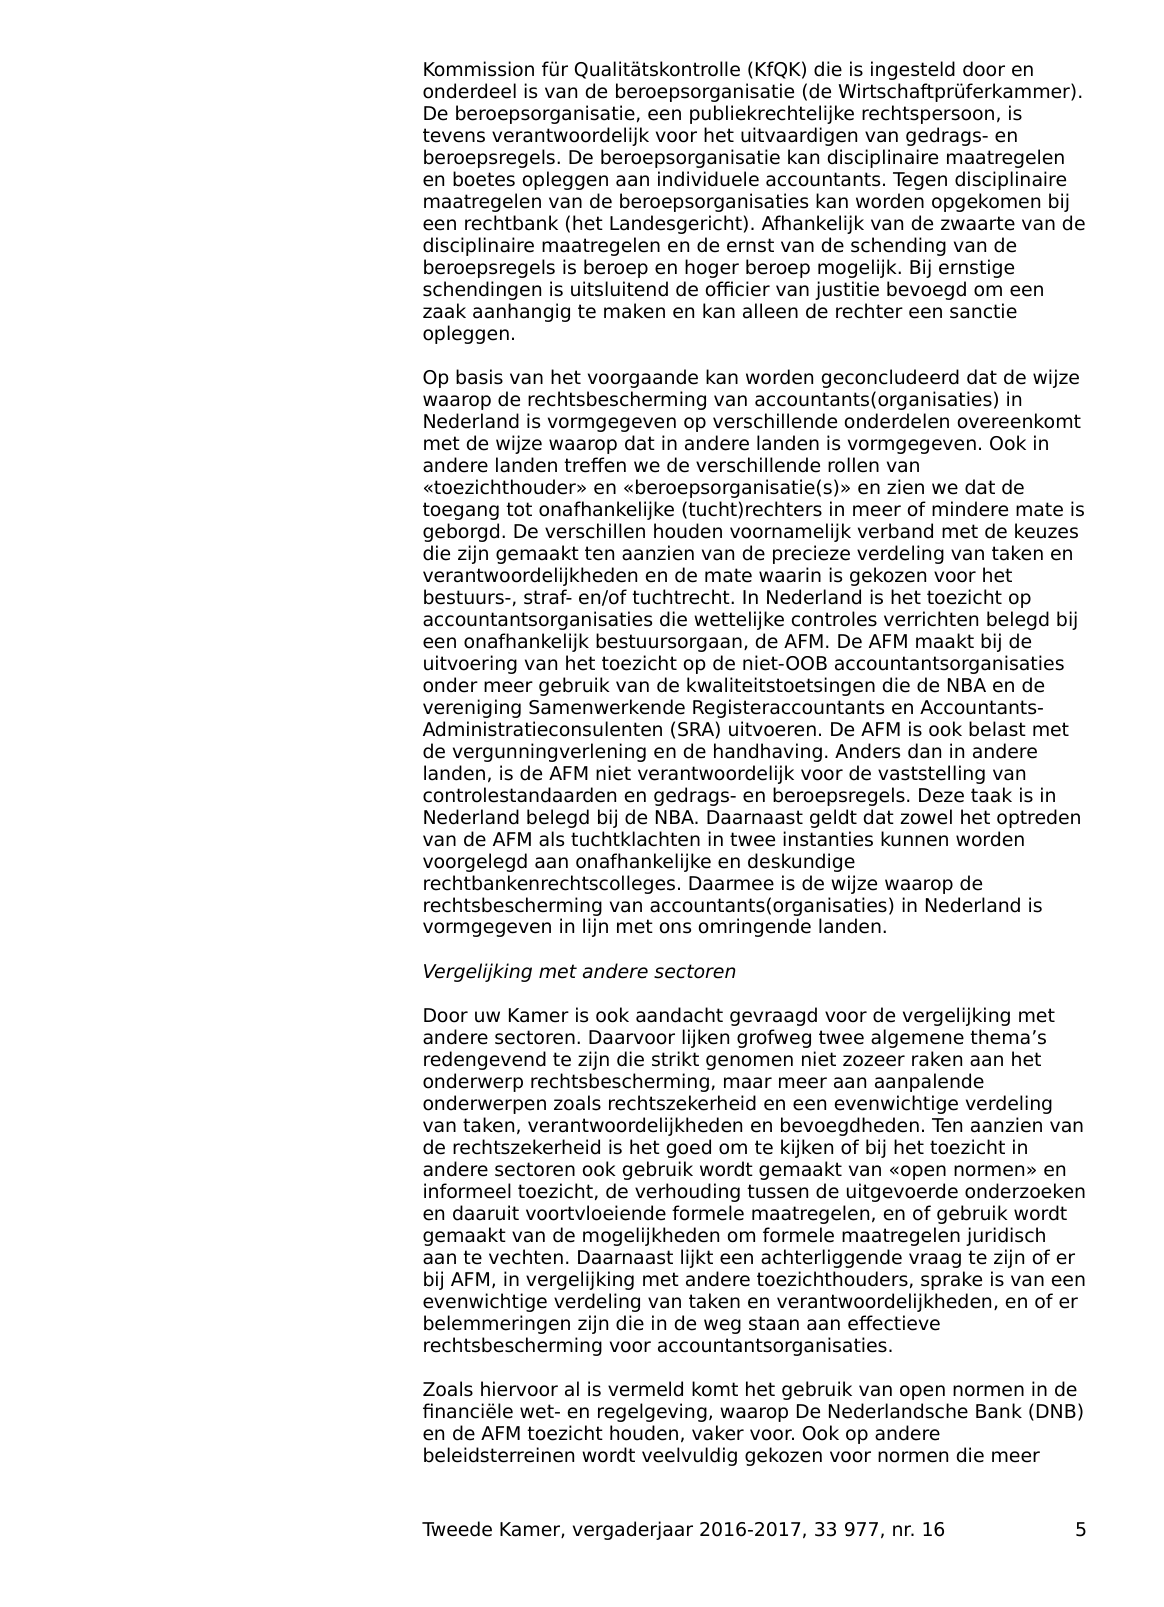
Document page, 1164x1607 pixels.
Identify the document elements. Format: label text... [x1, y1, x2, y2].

subtitle Vergelijking met andere sectoren [422, 961, 1087, 983]
text Zoals hiervoor al is vermeld komt het gebruik van open normen in de financiële wet- en regelgeving, waarop De Nederlandsche Bank (DNB) en de AFM toezicht houden, vaker voor. Ook op andere beleidsterreinen wordt veelvuldig gekozen voor normen die meer [422, 1379, 1087, 1467]
text Op basis van het voorgaande kan worden geconcludeerd dat de wijze waarop de rechtsbescherming van accountants(organisaties) in Nederland is vormgegeven op verschillende onderdelen overeenkomt met de wijze waarop dat in andere landen is vormgegeven. Ook in andere landen treffen we de verschillende rollen van «toezichthouder» en «beroepsorganisatie(s)» en zien we dat de toegang tot onafhankelijke (tucht)rechters in meer of mindere mate is geborgd. De verschillen houden voornamelijk verband met de keuzes die zijn gemaakt ten aanzien van de precieze verdeling van taken en verantwoordelijkheden en de mate waarin is gekozen voor het bestuurs-, straf- en/of tuchtrecht. In Nederland is het toezicht op accountantsorganisaties die wettelijke controles verrichten belegd bij een onafhankelijk bestuursorgaan, de AFM. De AFM maakt bij de uitvoering van het toezicht op de niet-OOB accountantsorganisaties onder meer gebruik van de kwaliteitstoetsingen die de NBA en de vereniging Samenwerkende Registeraccountants en Accountants-Administratieconsulenten (SRA) uitvoeren. De AFM is ook belast met de vergunningverlening en de handhaving. Anders dan in andere landen, is de AFM niet verantwoordelijk voor de vaststelling van controlestandaarden en gedrags- en beroepsregels. Deze taak is in Nederland belegd bij de NBA. Daarnaast geldt dat zowel het optreden van de AFM als tuchtklachten in twee instanties kunnen worden voorgelegd aan onafhankelijke en deskundige rechtbankenrechtscolleges. Daarmee is de wijze waarop de rechtsbescherming van accountants(organisaties) in Nederland is vormgegeven in lijn met ons omringende landen. [422, 367, 1087, 938]
text Door uw Kamer is ook aandacht gevraagd voor de vergelijking met andere sectoren. Daarvoor lijken grofweg twee algemene thema’s redengevend te zijn die strikt genomen niet zozeer raken aan het onderwerp rechtsbescherming, maar meer aan aanpalende onderwerpen zoals rechtszekerheid en een evenwichtige verdeling van taken, verantwoordelijkheden en bevoegdheden. Ten aanzien van de rechtszekerheid is het goed om te kijken of bij het toezicht in andere sectoren ook gebruik wordt gemaakt van «open normen» en informeel toezicht, de verhouding tussen de uitgevoerde onderzoeken en daaruit voortvloeiende formele maatregelen, en of gebruik wordt gemaakt van de mogelijkheden om formele maatregelen juridisch aan te vechten. Daarnaast lijkt een achterliggende vraag te zijn of er bij AFM, in vergelijking met andere toezichthouders, sprake is van een evenwichtige verdeling van taken en verantwoordelijkheden, en of er belemmeringen zijn die in de weg staan aan effectieve rechtsbescherming voor accountantsorganisaties. [422, 1005, 1087, 1356]
text Kommission für Qualitätskontrolle (KfQK) die is ingesteld door en onderdeel is van de beroepsorganisatie (de Wirtschaftprüferkammer). De beroepsorganisatie, een publiekrechtelijke rechtspersoon, is tevens verantwoordelijk voor het uitvaardigen van gedrags- en beroepsregels. De beroepsorganisatie kan disciplinaire maatregelen en boetes opleggen aan individuele accountants. Tegen disciplinaire maatregelen van de beroepsorganisaties kan worden opgekomen bij een rechtbank (het Landesgericht). Afhankelijk van de zwaarte van de disciplinaire maatregelen en de ernst van de schending van de beroepsregels is beroep en hoger beroep mogelijk. Bij ernstige schendingen is uitsluitend de officier van justitie bevoegd om een zaak aanhangig te maken en kan alleen de rechter een sanctie opleggen. [422, 59, 1087, 345]
